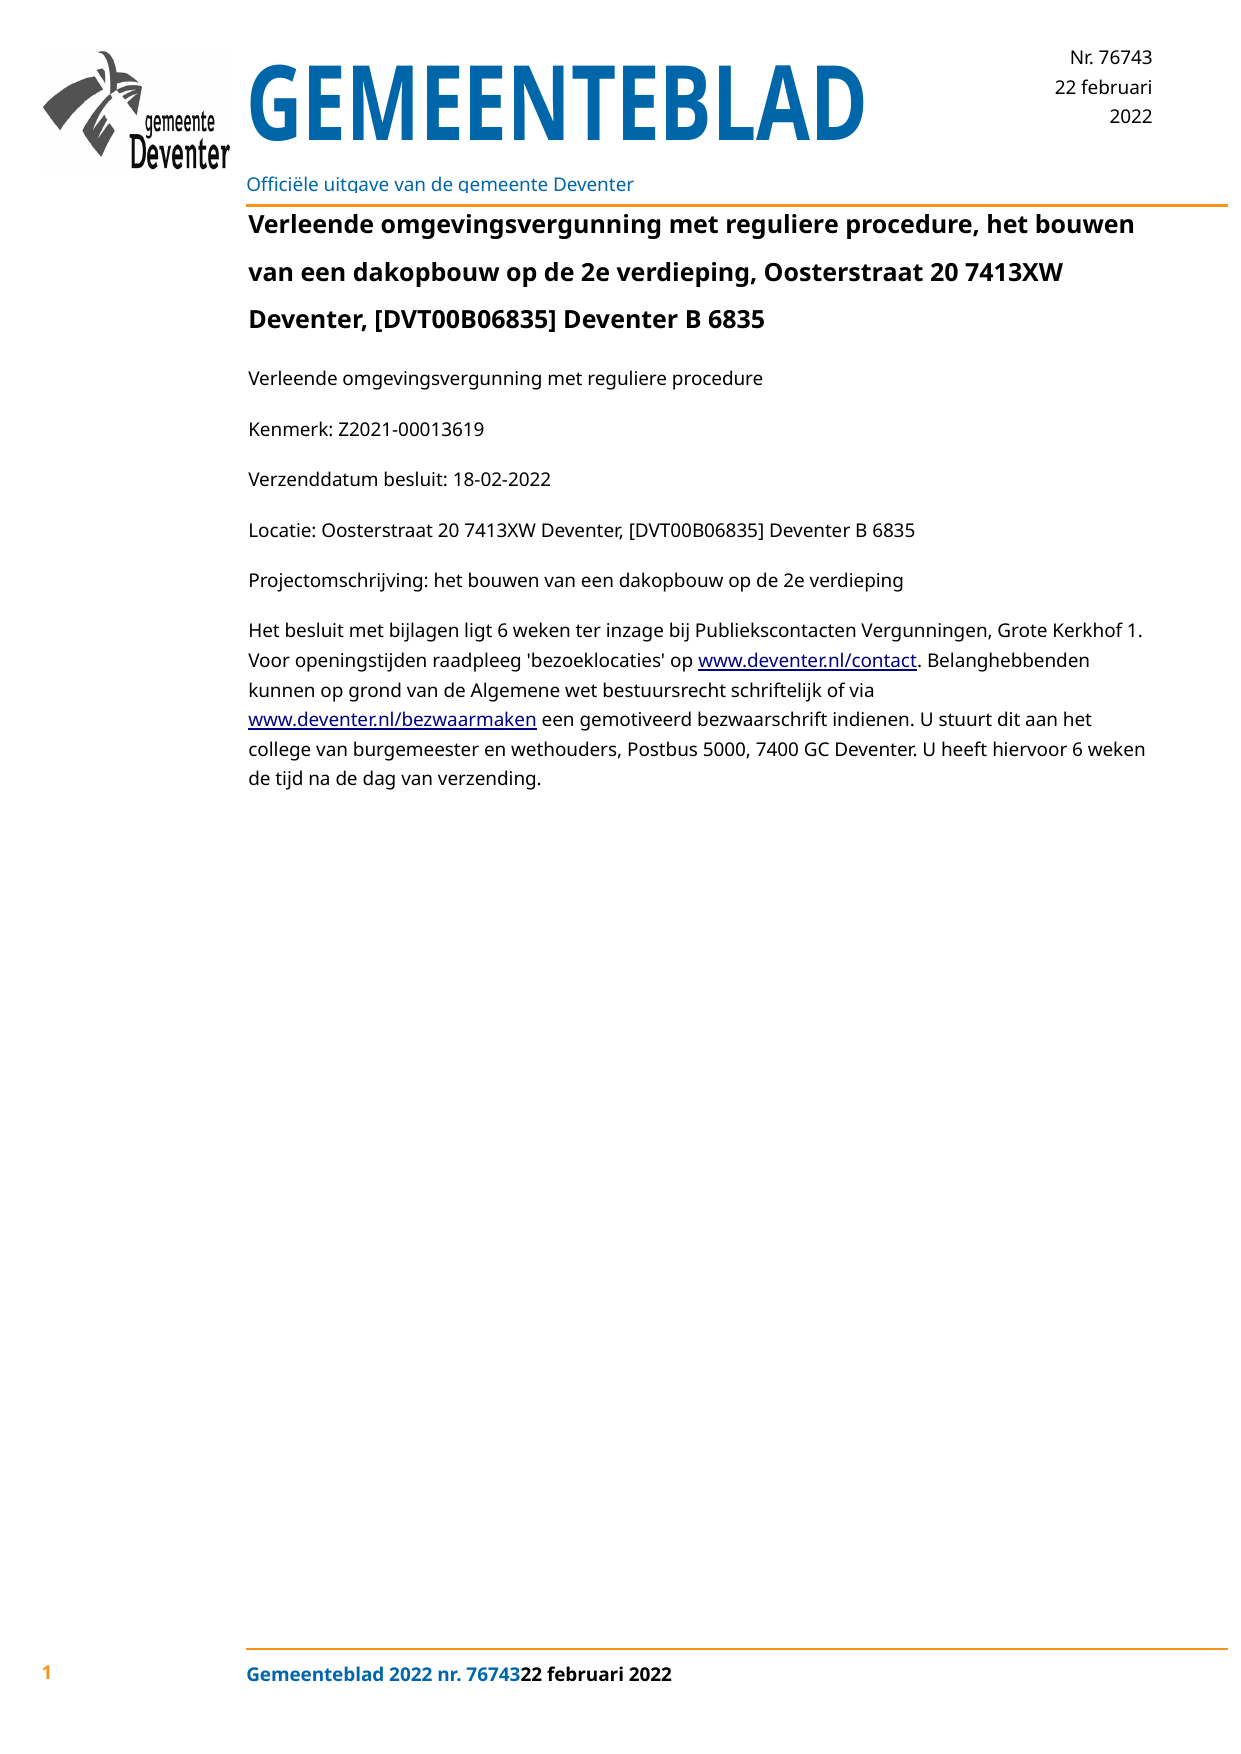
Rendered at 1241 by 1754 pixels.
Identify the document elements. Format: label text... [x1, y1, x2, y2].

text Verleende omgevingsvergunning met reguliere procedure, het bouwen van een dakopbouw op de 2e verdieping, Oosterstraat 20 7413XW Deventer, [DVT00B06835] Deventer B 6835 [248, 207, 1152, 336]
text Het besluit met bijlagen ligt 6 weken ter inzage bij Publiekscontacten Vergunningen, Grote Kerkhof 1. Voor openingstijden raadpleeg 'bezoeklocaties' op www.deventer.nl/contact. Belanghebbenden kunnen op grond van de Algemene wet bestuursrecht schriftelijk of via www.deventer.nl/bezwaarmaken een gemotiveerd bezwaarschrift indienen. U stuurt dit aan het college van burgemeester en wethouders, Postbus 5000, 7400 GC Deventer. U heeft hiervoor 6 weken de tijd na de dag van verzending. [248, 618, 1152, 791]
text Kenmerk: Z2021-00013619 [248, 416, 1152, 442]
text Locatie: Oosterstraat 20 7413XW Deventer, [DVT00B06835] Deventer B 6835 [248, 517, 1152, 542]
text Verleende omgevingsvergunning met reguliere procedure [248, 366, 1152, 391]
text Projectomschrijving: het bouwen van een dakopbouw op de 2e verdieping [248, 567, 1152, 593]
text Verzenddatum besluit: 18-02-2022 [248, 466, 1152, 492]
picture [41, 47, 231, 172]
